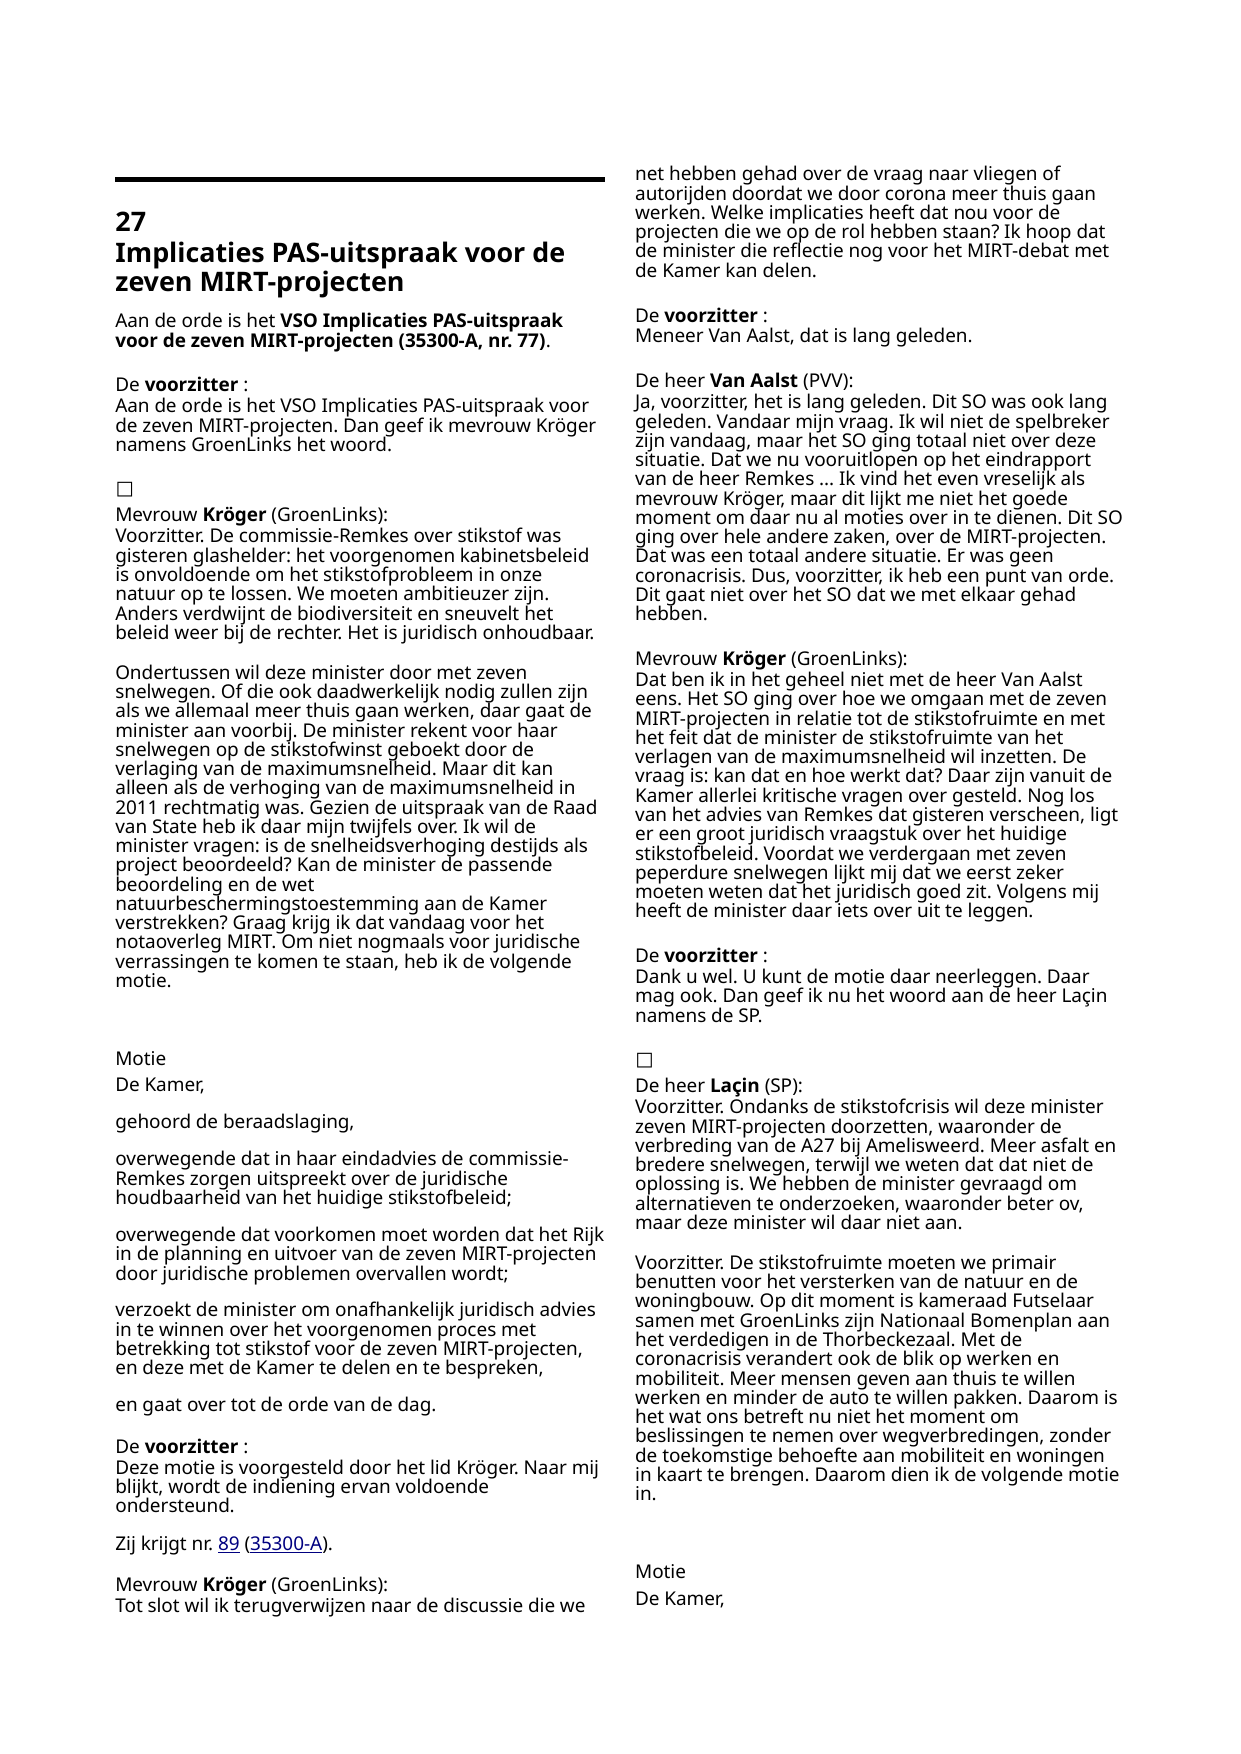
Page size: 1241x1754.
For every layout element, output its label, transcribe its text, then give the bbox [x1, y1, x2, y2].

text Meneer Van Aalst, dat is lang geleden. [635, 327, 1125, 347]
text Implicaties PAS-uitspraak voor de zeven MIRT-projecten [115, 239, 605, 312]
text verzoekt de minister om onafhankelijk juridisch advies in te winnen over het voorgenomen proces met betrekking tot stikstof voor de zeven MIRT-projecten, en deze met de Kamer te delen en te bespreken, [115, 1301, 605, 1378]
text ⬜ [635, 1047, 1125, 1073]
text De Kamer, [635, 1589, 1125, 1609]
text Mevrouw Kröger (GroenLinks): [115, 1572, 605, 1597]
text Ja, voorzitter, het is lang geleden. Dit SO was ook lang geleden. Vandaar mijn vraag. Ik wil niet de spelbreker zijn vandaag, maar het SO ging totaal niet over deze situatie. Dat we nu vooruitlopen op het eindrapport van de heer Remkes ... Ik vind het even vreselijk als mevrouw Kröger, maar dit lijkt me niet het goede moment om daar nu al moties over in te dienen. Dit SO ging over hele andere zaken, over de MIRT-projecten. Dat was een totaal andere situatie. Er was geen coronacrisis. Dus, voorzitter, ik heb een punt van orde. Dit gaat niet over het SO dat we met elkaar gehad hebben. [635, 393, 1125, 624]
text Voorzitter. De stikstofruimte moeten we primair benutten voor het versterken van de natuur en de woningbouw. Op dit moment is kameraad Futselaar samen met GroenLinks zijn Nationaal Bomenplan aan het verdedigen in de Thorbeckezaal. Met de coronacrisis verandert ook de blik op werken en mobiliteit. Meer mensen geven aan thuis te willen werken en minder de auto te willen pakken. Daarom is het wat ons betreft nu niet het moment om beslissingen te nemen over wegverbredingen, zonder de toekomstige behoefte aan mobiliteit en woningen in kaart te brengen. Daarom dien ik de volgende motie in. [635, 1254, 1125, 1504]
text Deze motie is voorgesteld door het lid Kröger. Naar mij blijkt, wordt de indiening ervan voldoende ondersteund. [115, 1459, 605, 1517]
text gehoord de beraadslaging, [115, 1113, 605, 1133]
text Mevrouw Kröger (GroenLinks): [115, 502, 605, 527]
text De voorzitter : [115, 1433, 605, 1459]
text Dank u wel. U kunt de motie daar neerleggen. Daar mag ook. Dan geef ik nu het woord aan de heer Laçin namens de SP. [635, 968, 1125, 1026]
text Tot slot wil ik terugverwijzen naar de discussie die we [115, 1597, 605, 1617]
text Voorzitter. De commissie-Remkes over stikstof was gisteren glashelder: het voorgenomen kabinetsbeleid is onvoldoende om het stikstofprobleem in onze natuur op te lossen. We moeten ambitieuzer zijn. Anders verdwijnt de biodiversiteit en sneuvelt het beleid weer bij de rechter. Het is juridisch onhoudbaar. [115, 527, 605, 643]
text Dat ben ik in het geheel niet met de heer Van Aalst eens. Het SO ging over hoe we omgaan met de zeven MIRT-projecten in relatie tot de stikstofruimte en met het feit dat de minister de stikstofruimte van het verlagen van de maximumsnelheid wil inzetten. De vraag is: kan dat en hoe werkt dat? Daar zijn vanuit de Kamer allerlei kritische vragen over gesteld. Nog los van het advies van Remkes dat gisteren verscheen, ligt er een groot juridisch vraagstuk over het huidige stikstofbeleid. Voordat we verdergaan met zeven peperdure snelwegen lijkt mij dat we eerst zeker moeten weten dat het juridisch goed zit. Volgens mij heeft de minister daar iets over uit te leggen. [635, 671, 1125, 922]
text Motie [115, 1045, 605, 1071]
text Ondertussen wil deze minister door met zeven snelwegen. Of die ook daadwerkelijk nodig zullen zijn als we allemaal meer thuis gaan werken, daar gaat de minister aan voorbij. De minister rekent voor haar snelwegen op de stikstofwinst geboekt door de verlaging van de maximumsnelheid. Maar dit kan alleen als de verhoging van de maximumsnelheid in 2011 rechtmatig was. Gezien de uitspraak van de Raad van State heb ik daar mijn twijfels over. Ik wil de minister vragen: is de snelheidsverhoging destijds als project beoordeeld? Kan de minister de passende beoordeling en de wet natuurbeschermingstoestemming aan de Kamer verstrekken? Graag krijg ik dat vandaag voor het notaoverleg MIRT. Om niet nogmaals voor juridische verrassingen te komen te staan, heb ik de volgende motie. [115, 664, 605, 991]
text Mevrouw Kröger (GroenLinks): [635, 645, 1125, 671]
text net hebben gehad over de vraag naar vliegen of autorijden doordat we door corona meer thuis gaan werken. Welke implicaties heeft dat nou voor de projecten die we op de rol hebben staan? Ik hoop dat de minister die reflectie nog voor het MIRT-debat met de Kamer kan delen. [635, 165, 1125, 281]
text en gaat over tot de orde van de dag. [115, 1396, 605, 1416]
text Motie [635, 1558, 1125, 1584]
text overwegende dat in haar eindadvies de commissie-Remkes zorgen uitspreekt over de juridische houdbaarheid van het huidige stikstofbeleid; [115, 1150, 605, 1208]
text De heer Van Aalst (PVV): [635, 368, 1125, 393]
text 27 [115, 203, 605, 239]
text overwegende dat voorkomen moet worden dat het Rijk in de planning en uitvoer van de zeven MIRT-projecten door juridische problemen overvallen wordt; [115, 1226, 605, 1284]
text De heer Laçin (SP): [635, 1073, 1125, 1098]
text Voorzitter. Ondanks de stikstofcrisis wil deze minister zeven MIRT-projecten doorzetten, waaronder de verbreding van de A27 bij Amelisweerd. Meer asfalt en bredere snelwegen, terwijl we weten dat dat niet de oplossing is. We hebben de minister gevraagd om alternatieven te onderzoeken, waaronder beter ov, maar deze minister wil daar niet aan. [635, 1098, 1125, 1233]
text Zij krijgt nr. 89 (35300-A). [115, 1534, 605, 1554]
text De Kamer, [115, 1076, 605, 1096]
text ⬜ [115, 476, 605, 502]
text De voorzitter : [635, 942, 1125, 968]
text De voorzitter : [635, 302, 1125, 327]
text Aan de orde is het VSO Implicaties PAS-uitspraak voor de zeven MIRT-projecten. Dan geef ik mevrouw Kröger namens GroenLinks het woord. [115, 397, 605, 455]
text Aan de orde is het VSO Implicaties PAS-uitspraak voor de zeven MIRT-projecten (35300-A, nr. 77). [115, 312, 605, 351]
text De voorzitter : [115, 372, 605, 397]
